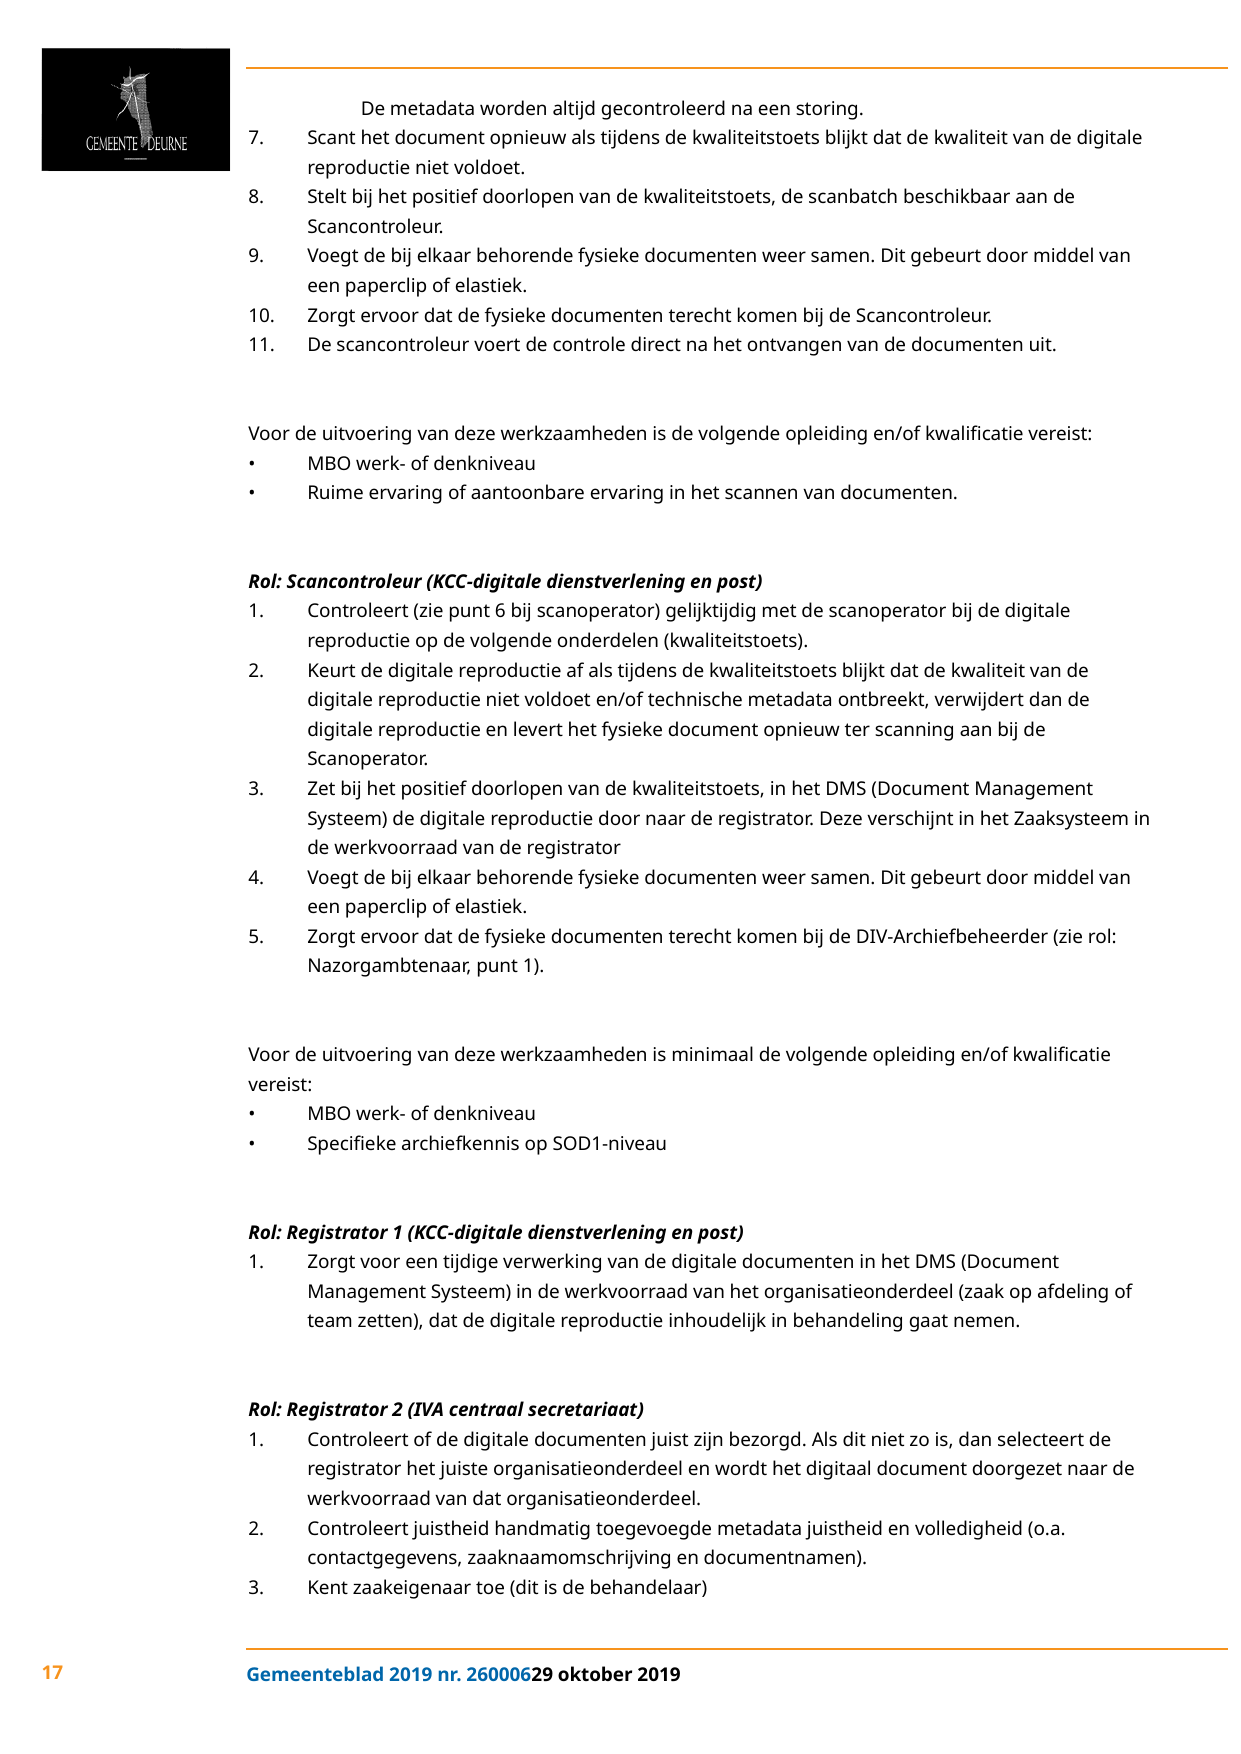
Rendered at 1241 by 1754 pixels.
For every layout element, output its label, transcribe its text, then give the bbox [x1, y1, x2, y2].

list Voegt de bij elkaar behorende fysieke documenten weer samen. Dit gebeurt door middel van een paperclip of elastiek. [248, 243, 1152, 298]
list Ruime ervaring of aantoonbare ervaring in het scannen van documenten. [248, 479, 1152, 505]
list Keurt de digitale reproductie af als tijdens de kwaliteitstoets blijkt dat de kwaliteit van de digitale reproductie niet voldoet en/of technische metadata ontbreekt, verwijdert dan de digitale reproductie en levert het fysieke document opnieuw ter scanning aan bij de Scanoperator. [248, 657, 1152, 771]
list Scant het document opnieuw als tijdens de kwaliteitstoets blijkt dat de kwaliteit van de digitale reproductie niet voldoet. [248, 124, 1152, 180]
text Rol: Scancontroleur (KCC-digitale dienstverlening en post) [248, 568, 1152, 594]
text Rol: Registrator 1 (KCC-digitale dienstverlening en post) [248, 1219, 1152, 1245]
list De scancontroleur voert de controle direct na het ontvangen van de documenten uit. [248, 331, 1152, 357]
text Voor de uitvoering van deze werkzaamheden is de volgende opleiding en/of kwalificatie vereist: [248, 420, 1152, 446]
list MBO werk- of denkniveau [248, 1101, 1152, 1126]
text Rol: Registrator 2 (IVA centraal secretariaat) [248, 1396, 1152, 1422]
picture [41, 47, 231, 172]
list Kent zaakeigenaar toe (dit is de behandelaar) [248, 1574, 1152, 1600]
list Zorgt ervoor dat de fysieke documenten terecht komen bij de Scancontroleur. [248, 302, 1152, 328]
list Zorgt ervoor dat de fysieke documenten terecht komen bij de DIV-Archiefbeheerder (zie rol: Nazorgambtenaar, punt 1). [248, 923, 1152, 978]
list MBO werk- of denkniveau [248, 450, 1152, 476]
text Voor de uitvoering van deze werkzaamheden is minimaal de volgende opleiding en/of kwalificatie vereist: [248, 1041, 1152, 1097]
list Voegt de bij elkaar behorende fysieke documenten weer samen. Dit gebeurt door middel van een paperclip of elastiek. [248, 864, 1152, 919]
list Controleert of de digitale documenten juist zijn bezorgd. Als dit niet zo is, dan selecteert de registrator het juiste organisatieonderdeel en wordt het digitaal document doorgezet naar de werkvoorraad van dat organisatieonderdeel. [248, 1426, 1152, 1511]
list Controleert juistheid handmatig toegevoegde metadata juistheid en volledigheid (o.a. contactgegevens, zaaknaamomschrijving en documentnamen). [248, 1515, 1152, 1570]
list Stelt bij het positief doorlopen van de kwaliteitstoets, de scanbatch beschikbaar aan de Scancontroleur. [248, 183, 1152, 239]
list De metadata worden altijd gecontroleerd na een storing. [323, 95, 1152, 121]
list Specifieke archiefkennis op SOD1-niveau [248, 1130, 1152, 1156]
list Zorgt voor een tijdige verwerking van de digitale documenten in het DMS (Document Management Systeem) in de werkvoorraad van het organisatieonderdeel (zaak op afdeling of team zetten), dat de digitale reproductie inhoudelijk in behandeling gaat nemen. [248, 1248, 1152, 1333]
list Zet bij het positief doorlopen van de kwaliteitstoets, in het DMS (Document Management Systeem) de digitale reproductie door naar de registrator. Deze verschijnt in het Zaaksysteem in de werkvoorraad van de registrator [248, 775, 1152, 860]
list Controleert (zie punt 6 bij scanoperator) gelijktijdig met de scanoperator bij de digitale reproductie op de volgende onderdelen (kwaliteitstoets). [248, 598, 1152, 653]
